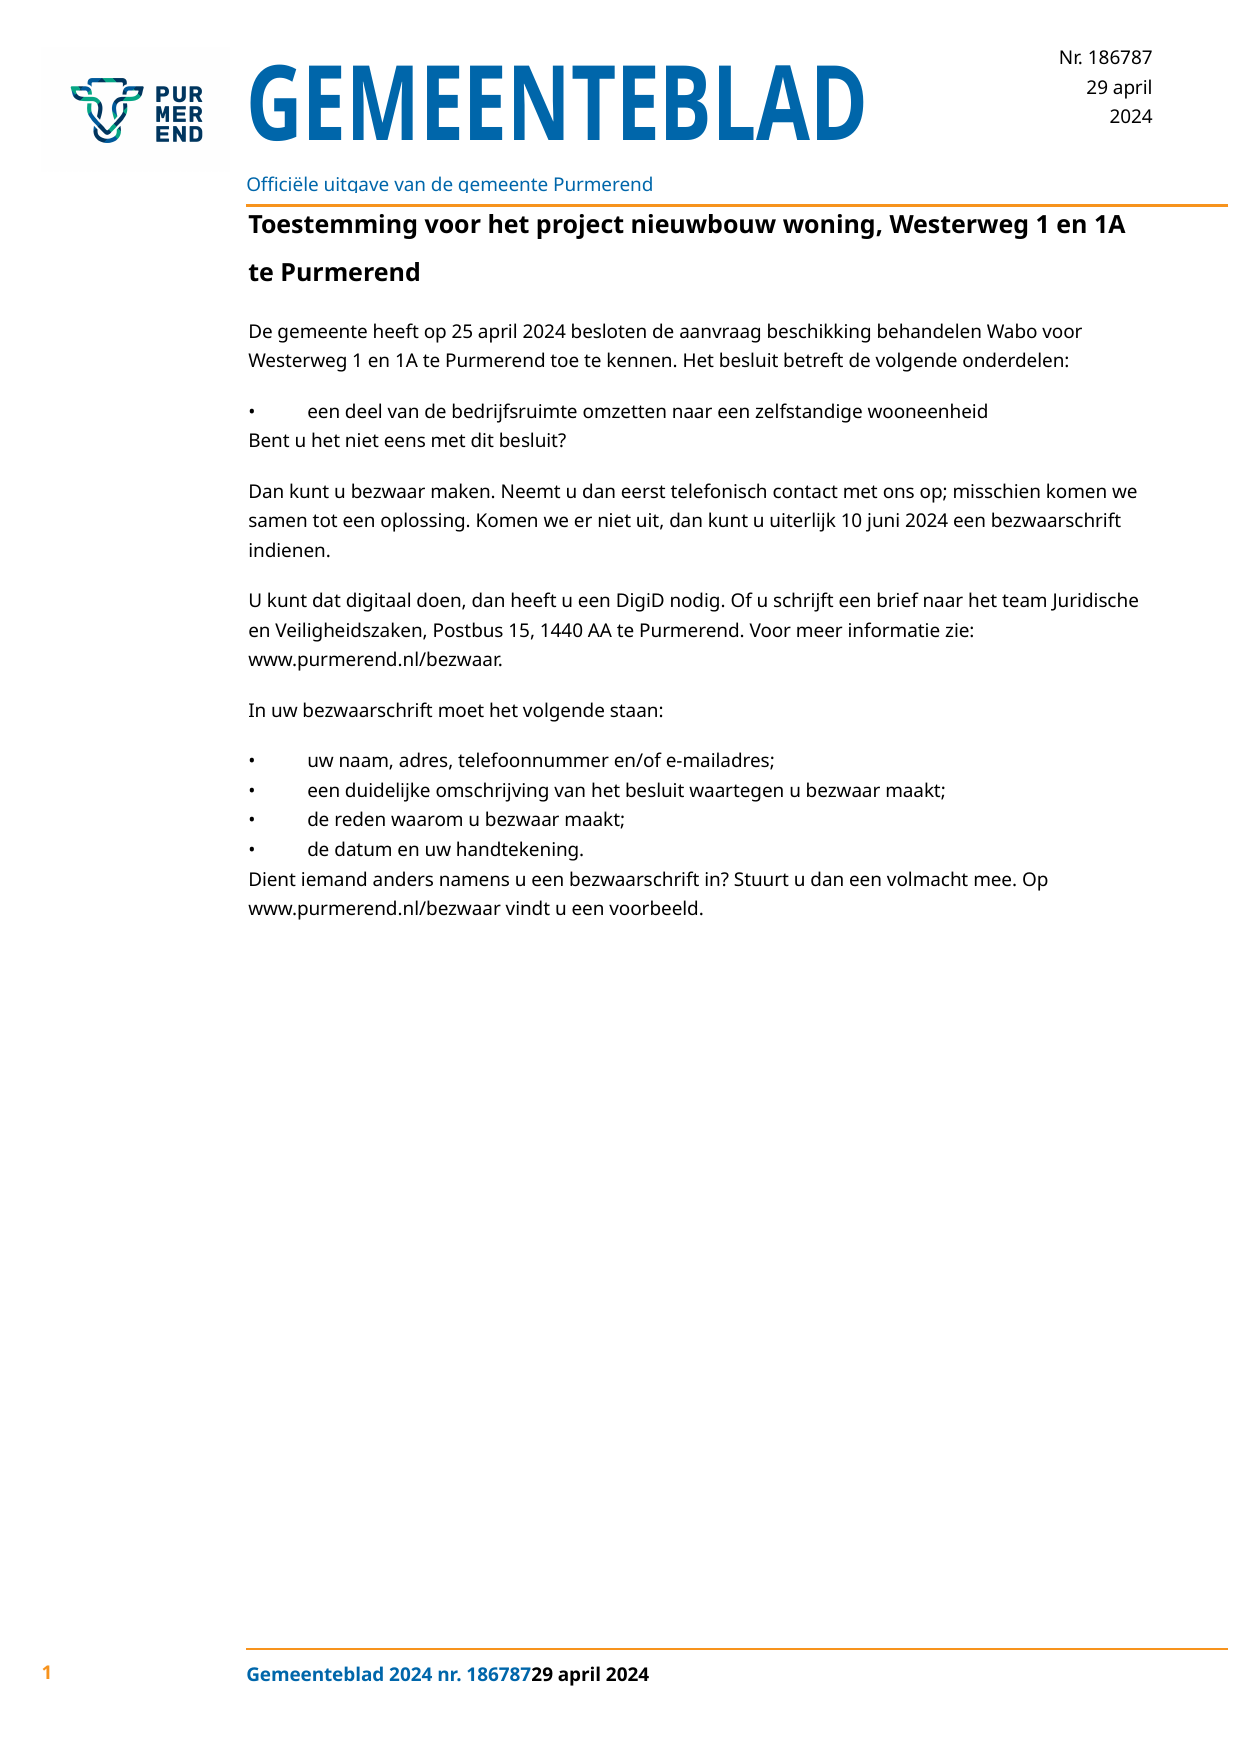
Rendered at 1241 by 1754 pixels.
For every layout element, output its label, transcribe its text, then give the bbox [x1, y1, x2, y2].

list uw naam, adres, telefoonnummer en/of e-mailadres; [248, 747, 1152, 773]
text Dient iemand anders namens u een bezwaarschrift in? Stuurt u dan een volmacht mee. Op www.purmerend.nl/bezwaar vindt u een voorbeeld. [248, 866, 1152, 921]
text Dan kunt u bezwaar maken. Neemt u dan eerst telefonisch contact met ons op; misschien komen we samen tot een oplossing. Komen we er niet uit, dan kunt u uiterlijk 10 juni 2024 een bezwaarschrift indienen. [248, 478, 1152, 563]
list de datum en uw handtekening. [248, 836, 1152, 862]
text In uw bezwaarschrift moet het volgende staan: [248, 697, 1152, 723]
text De gemeente heeft op 25 april 2024 besloten de aanvraag beschikking behandelen Wabo voor Westerweg 1 en 1A te Purmerend toe te kennen. Het besluit betreft de volgende onderdelen: [248, 318, 1152, 373]
text U kunt dat digitaal doen, dan heeft u een DigiD nodig. Of u schrijft een brief naar het team Juridische en Veiligheidszaken, Postbus 15, 1440 AA te Purmerend. Voor meer informatie zie: www.purmerend.nl/bezwaar. [248, 587, 1152, 672]
picture [41, 47, 231, 172]
list een deel van de bedrijfsruimte omzetten naar een zelfstandige wooneenheid [248, 398, 1152, 424]
list de reden waarom u bezwaar maakt; [248, 807, 1152, 832]
text Bent u het niet eens met dit besluit? [248, 427, 1152, 453]
list een duidelijke omschrijving van het besluit waartegen u bezwaar maakt; [248, 777, 1152, 803]
text Toestemming voor het project nieuwbouw woning, Westerweg 1 en 1A te Purmerend [248, 207, 1152, 288]
